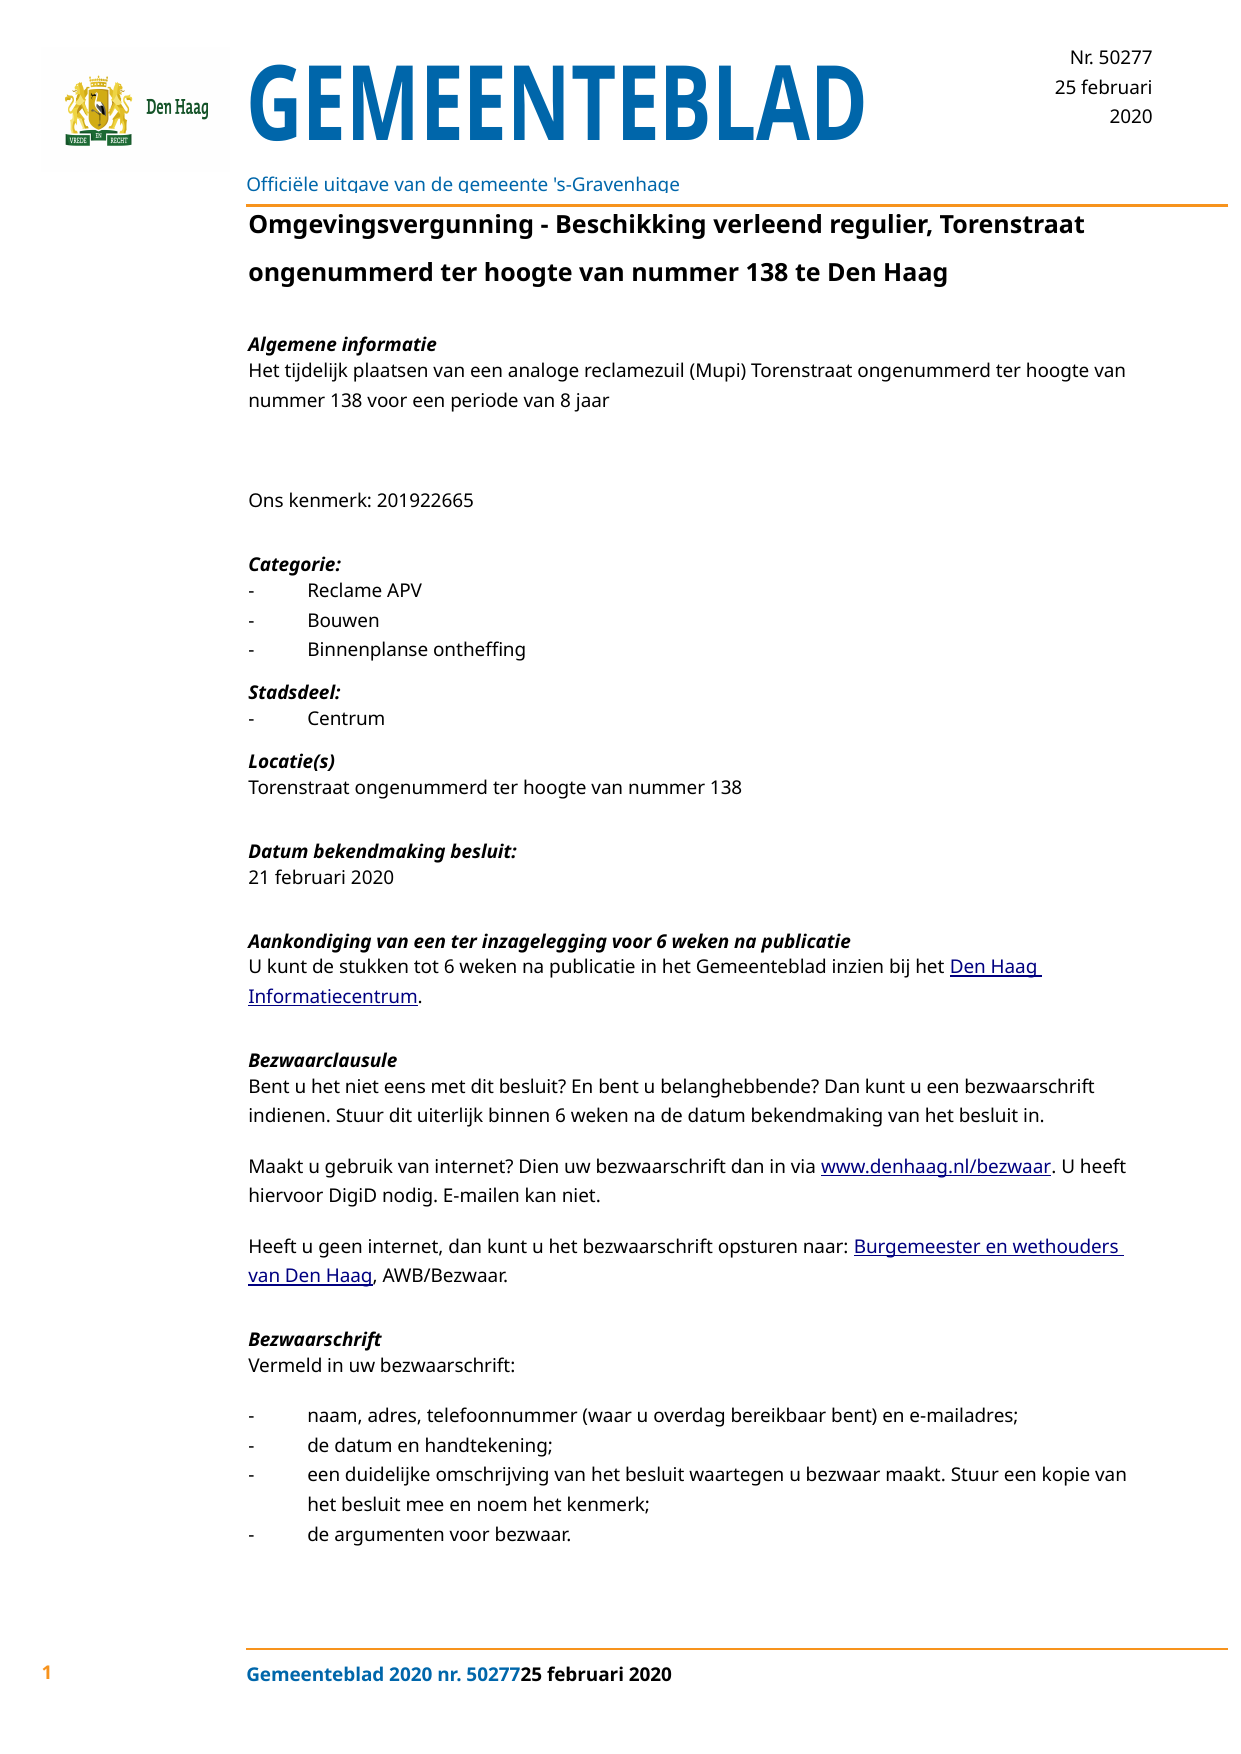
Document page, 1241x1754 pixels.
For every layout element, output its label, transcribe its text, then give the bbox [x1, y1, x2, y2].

text Torenstraat ongenummerd ter hoogte van nummer 138 [248, 774, 1152, 800]
list Bouwen [248, 607, 1152, 633]
text Bezwaarclausule [248, 1047, 1152, 1073]
text Maakt u gebruik van internet? Dien uw bezwaarschrift dan in via www.denhaag.nl/bezwaar. U heeft hiervoor DigiD nodig. E-mailen kan niet. [248, 1153, 1152, 1208]
text Bent u het niet eens met dit besluit? En bent u belanghebbende? Dan kunt u een bezwaarschrift indienen. Stuur dit uiterlijk binnen 6 weken na de datum bekendmaking van het besluit in. [248, 1073, 1152, 1128]
text Vermeld in uw bezwaarschrift: [248, 1352, 1152, 1378]
picture [41, 47, 231, 172]
text 21 februari 2020 [248, 864, 1152, 889]
text Het tijdelijk plaatsen van een analoge reclamezuil (Mupi) Torenstraat ongenummerd ter hoogte van nummer 138 voor een periode van 8 jaar [248, 357, 1152, 412]
list Binnenplanse ontheffing [248, 636, 1152, 662]
list de datum en handtekening; [248, 1432, 1152, 1458]
text U kunt de stukken tot 6 weken na publicatie in het Gemeenteblad inzien bij het Den Haag Informatiecentrum. [248, 953, 1152, 1009]
text Omgevingsvergunning - Beschikking verleend regulier, Torenstraat ongenummerd ter hoogte van nummer 138 te Den Haag [248, 207, 1152, 288]
text Datum bekendmaking besluit: [248, 838, 1152, 864]
list naam, adres, telefoonnummer (waar u overdag bereikbaar bent) en e-mailadres; [248, 1402, 1152, 1428]
text Aankondiging van een ter inzagelegging voor 6 weken na publicatie [248, 928, 1152, 953]
text Algemene informatie [248, 331, 1152, 357]
list een duidelijke omschrijving van het besluit waartegen u bezwaar maakt. Stuur een kopie van het besluit mee en noem het kenmerk; [248, 1462, 1152, 1517]
text Heeft u geen internet, dan kunt u het bezwaarschrift opsturen naar: Burgemeester en wethouders van Den Haag, AWB/Bezwaar. [248, 1233, 1152, 1288]
text Stadsdeel: [248, 679, 1152, 705]
text Locatie(s) [248, 748, 1152, 774]
text Ons kenmerk: 201922665 [248, 488, 1152, 513]
list Reclame APV [248, 577, 1152, 603]
text Bezwaarschrift [248, 1326, 1152, 1352]
list Centrum [248, 705, 1152, 731]
list de argumenten voor bezwaar. [248, 1521, 1152, 1547]
text Categorie: [248, 552, 1152, 577]
